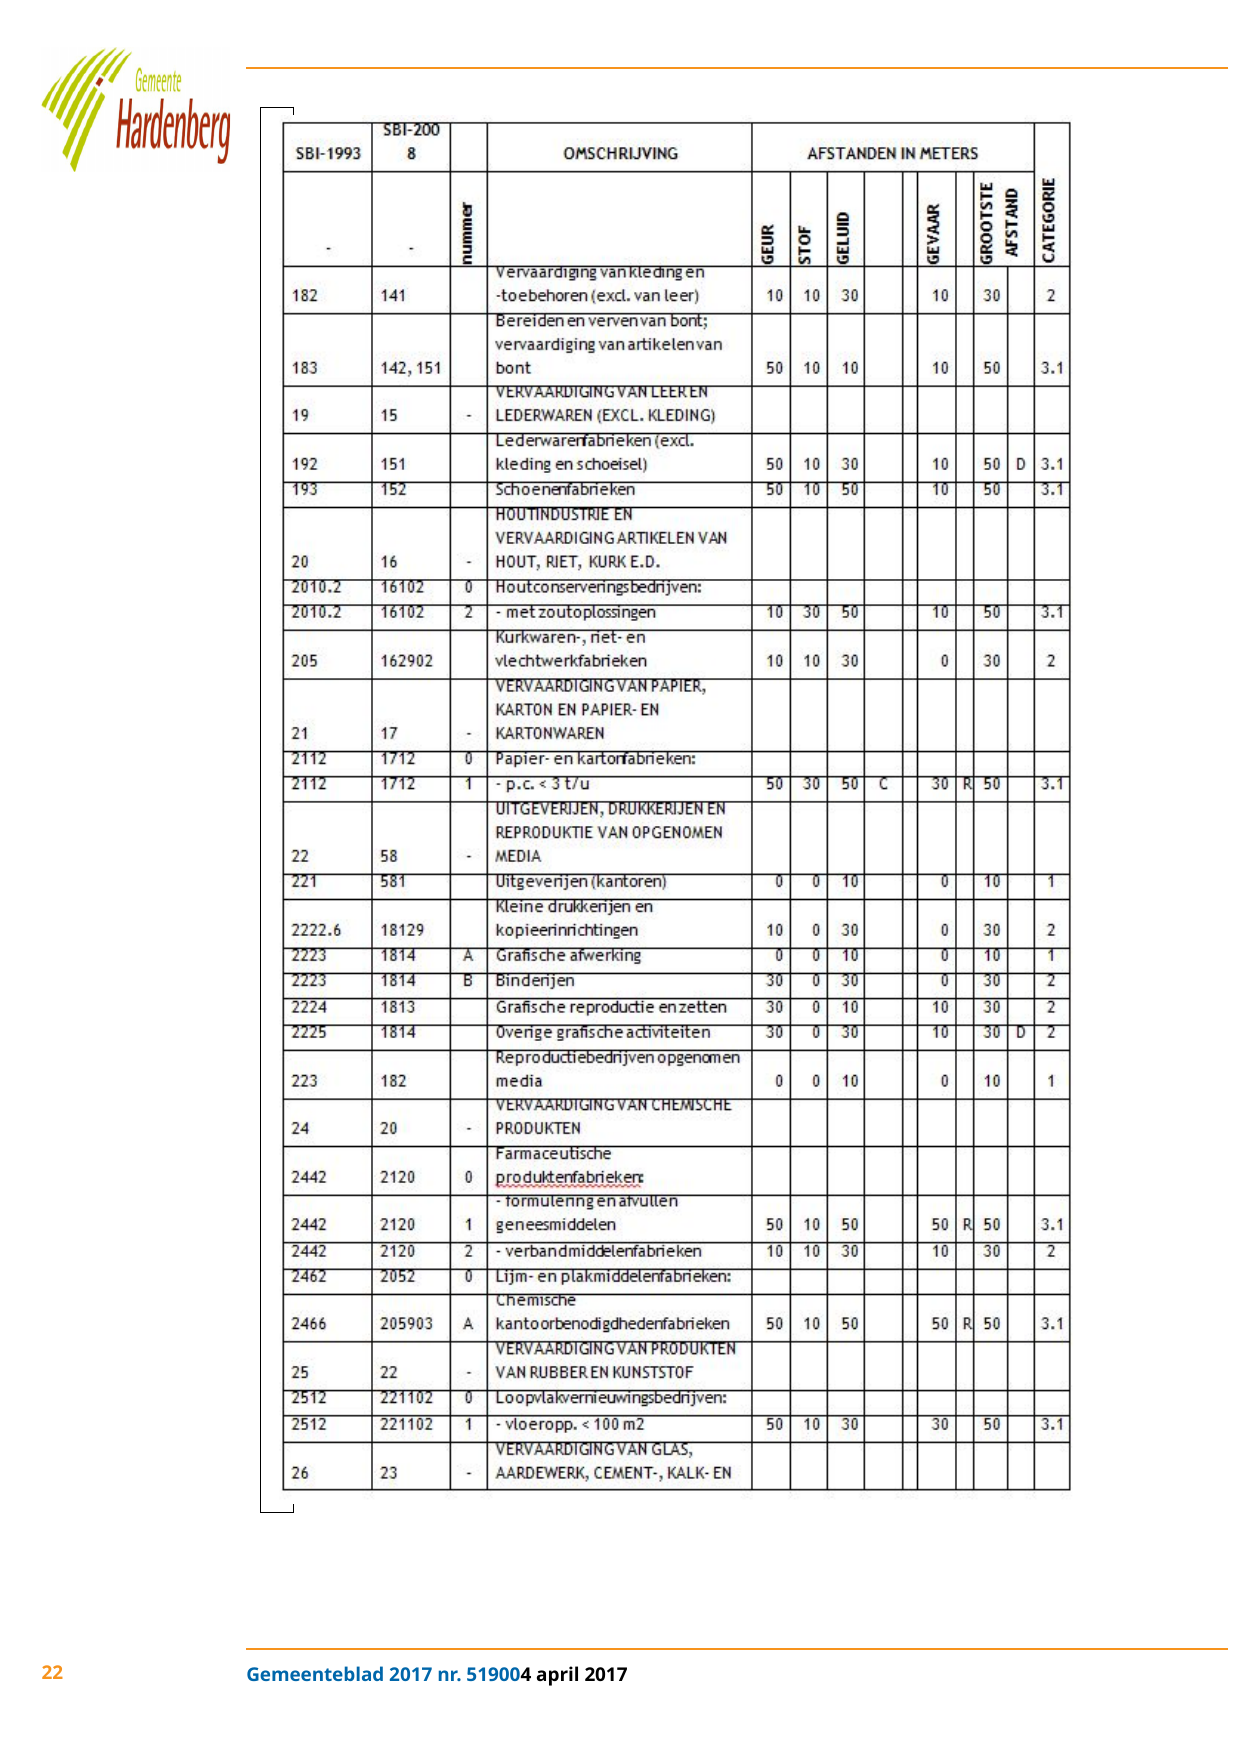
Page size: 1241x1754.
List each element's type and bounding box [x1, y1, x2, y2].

picture [41, 47, 231, 172]
picture [268, 115, 1090, 1504]
